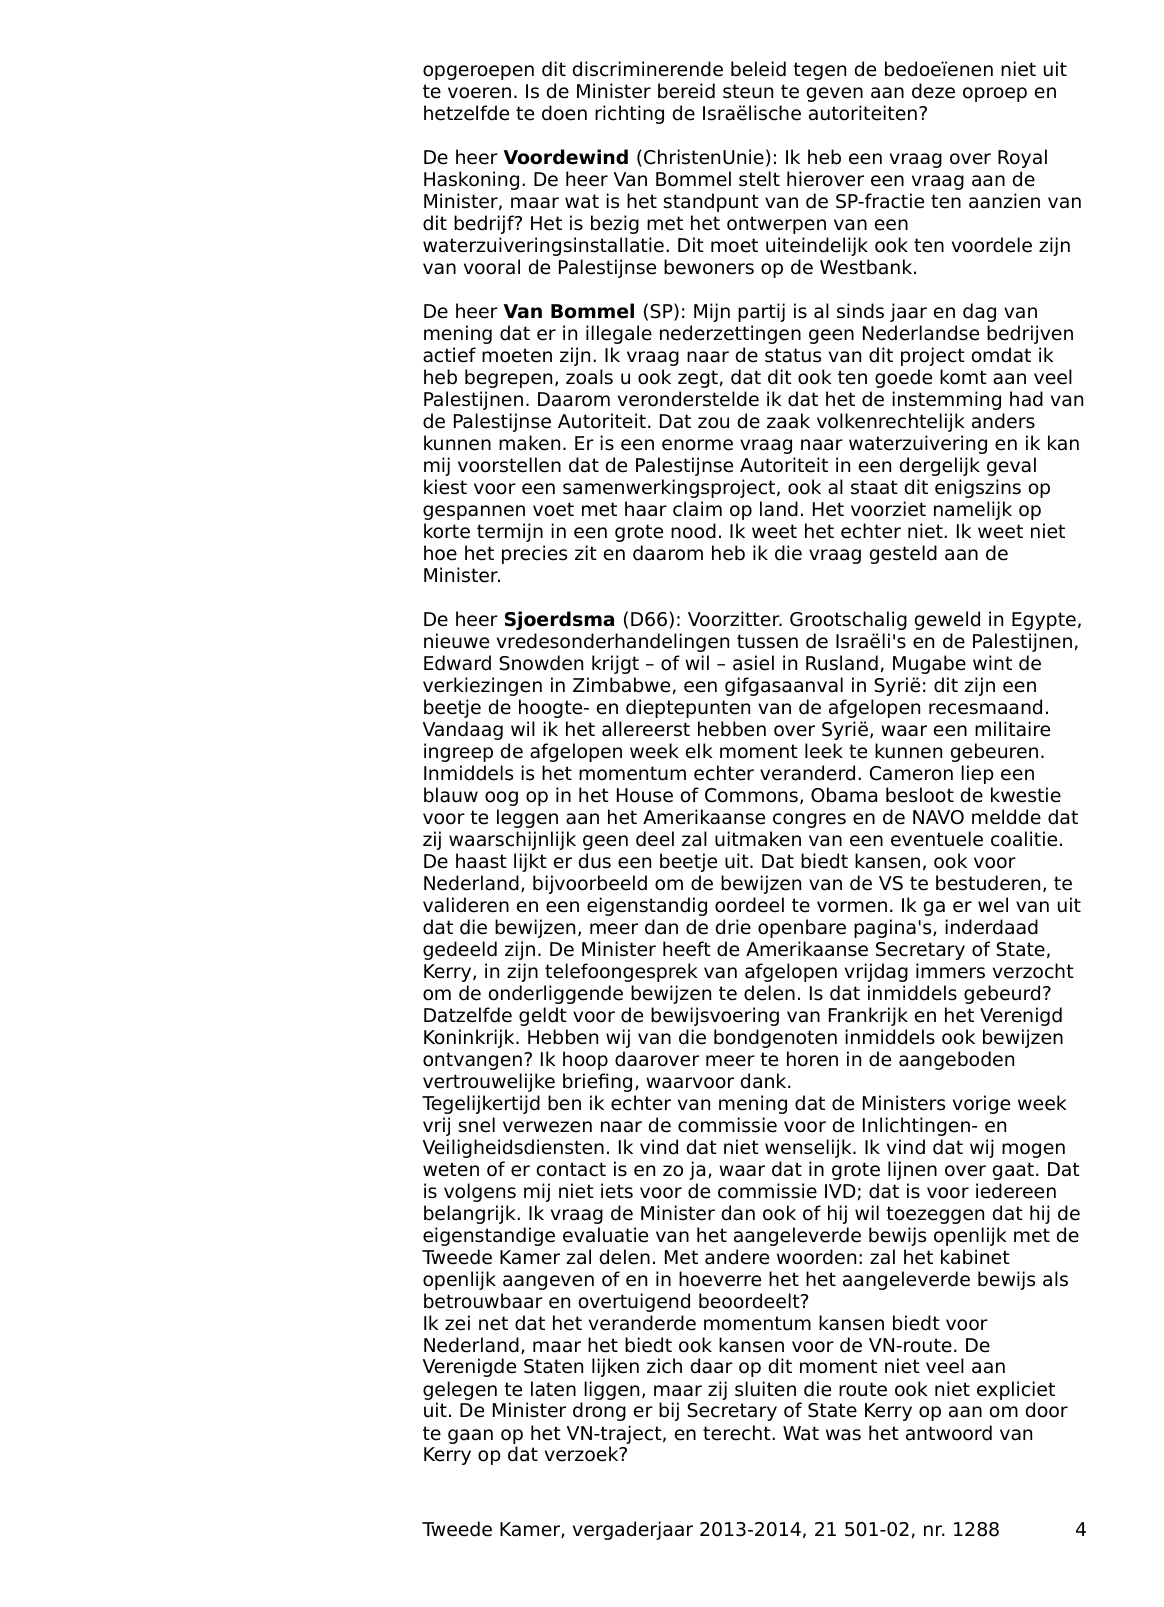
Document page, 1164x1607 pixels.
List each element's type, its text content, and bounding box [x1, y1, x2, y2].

text De heer Voordewind (ChristenUnie): Ik heb een vraag over Royal Haskoning. De heer Van Bommel stelt hierover een vraag aan de Minister, maar wat is het standpunt van de SP-fractie ten aanzien van dit bedrijf? Het is bezig met het ontwerpen van een waterzuiveringsinstallatie. Dit moet uiteindelijk ook ten voordele zijn van vooral de Palestijnse bewoners op de Westbank. [422, 147, 1087, 279]
text Ik zei net dat het veranderde momentum kansen biedt voor Nederland, maar het biedt ook kansen voor de VN-route. De Verenigde Staten lijken zich daar op dit moment niet veel aan gelegen te laten liggen, maar zij sluiten die route ook niet expliciet uit. De Minister drong er bij Secretary of State Kerry op aan om door te gaan op het VN-traject, en terecht. Wat was het antwoord van Kerry op dat verzoek? [422, 1312, 1087, 1466]
text De heer Van Bommel (SP): Mijn partij is al sinds jaar en dag van mening dat er in illegale nederzettingen geen Nederlandse bedrijven actief moeten zijn. Ik vraag naar de status van dit project omdat ik heb begrepen, zoals u ook zegt, dat dit ook ten goede komt aan veel Palestijnen. Daarom veronderstelde ik dat het de instemming had van de Palestijnse Autoriteit. Dat zou de zaak volkenrechtelijk anders kunnen maken. Er is een enorme vraag naar waterzuivering en ik kan mij voorstellen dat de Palestijnse Autoriteit in een dergelijk geval kiest voor een samenwerkingsproject, ook al staat dit enigszins op gespannen voet met haar claim op land. Het voorziet namelijk op korte termijn in een grote nood. Ik weet het echter niet. Ik weet niet hoe het precies zit en daarom heb ik die vraag gesteld aan de Minister. [422, 301, 1087, 587]
text Tegelijkertijd ben ik echter van mening dat de Ministers vorige week vrij snel verwezen naar de commissie voor de Inlichtingen- en Veiligheidsdiensten. Ik vind dat niet wenselijk. Ik vind dat wij mogen weten of er contact is en zo ja, waar dat in grote lijnen over gaat. Dat is volgens mij niet iets voor de commissie IVD; dat is voor iedereen belangrijk. Ik vraag de Minister dan ook of hij wil toezeggen dat hij de eigenstandige evaluatie van het aangeleverde bewijs openlijk met de Tweede Kamer zal delen. Met andere woorden: zal het kabinet openlijk aangeven of en in hoeverre het het aangeleverde bewijs als betrouwbaar en overtuigend beoordeelt? [422, 1093, 1087, 1312]
text Vandaag wil ik het allereerst hebben over Syrië, waar een militaire ingreep de afgelopen week elk moment leek te kunnen gebeuren. Inmiddels is het momentum echter veranderd. Cameron liep een blauw oog op in het House of Commons, Obama besloot de kwestie voor te leggen aan het Amerikaanse congres en de NAVO meldde dat zij waarschijnlijk geen deel zal uitmaken van een eventuele coalitie. De haast lijkt er dus een beetje uit. Dat biedt kansen, ook voor Nederland, bijvoorbeeld om de bewijzen van de VS te bestuderen, te valideren en een eigenstandig oordeel te vormen. Ik ga er wel van uit dat die bewijzen, meer dan de drie openbare pagina's, inderdaad gedeeld zijn. De Minister heeft de Amerikaanse Secretary of State, Kerry, in zijn telefoongesprek van afgelopen vrijdag immers verzocht om de onderliggende bewijzen te delen. Is dat inmiddels gebeurd? Datzelfde geldt voor de bewijsvoering van Frankrijk en het Verenigd Koninkrijk. Hebben wij van die bondgenoten inmiddels ook bewijzen ontvangen? Ik hoop daarover meer te horen in de aangeboden vertrouwelijke briefing, waarvoor dank. [422, 719, 1087, 1093]
text opgeroepen dit discriminerende beleid tegen de bedoeïenen niet uit te voeren. Is de Minister bereid steun te geven aan deze oproep en hetzelfde te doen richting de Israëlische autoriteiten? [422, 59, 1087, 125]
text De heer Sjoerdsma (D66): Voorzitter. Grootschalig geweld in Egypte, nieuwe vredesonderhandelingen tussen de Israëli's en de Palestijnen, Edward Snowden krijgt – of wil – asiel in Rusland, Mugabe wint de verkiezingen in Zimbabwe, een gifgasaanval in Syrië: dit zijn een beetje de hoogte- en dieptepunten van de afgelopen recesmaand. [422, 609, 1087, 719]
